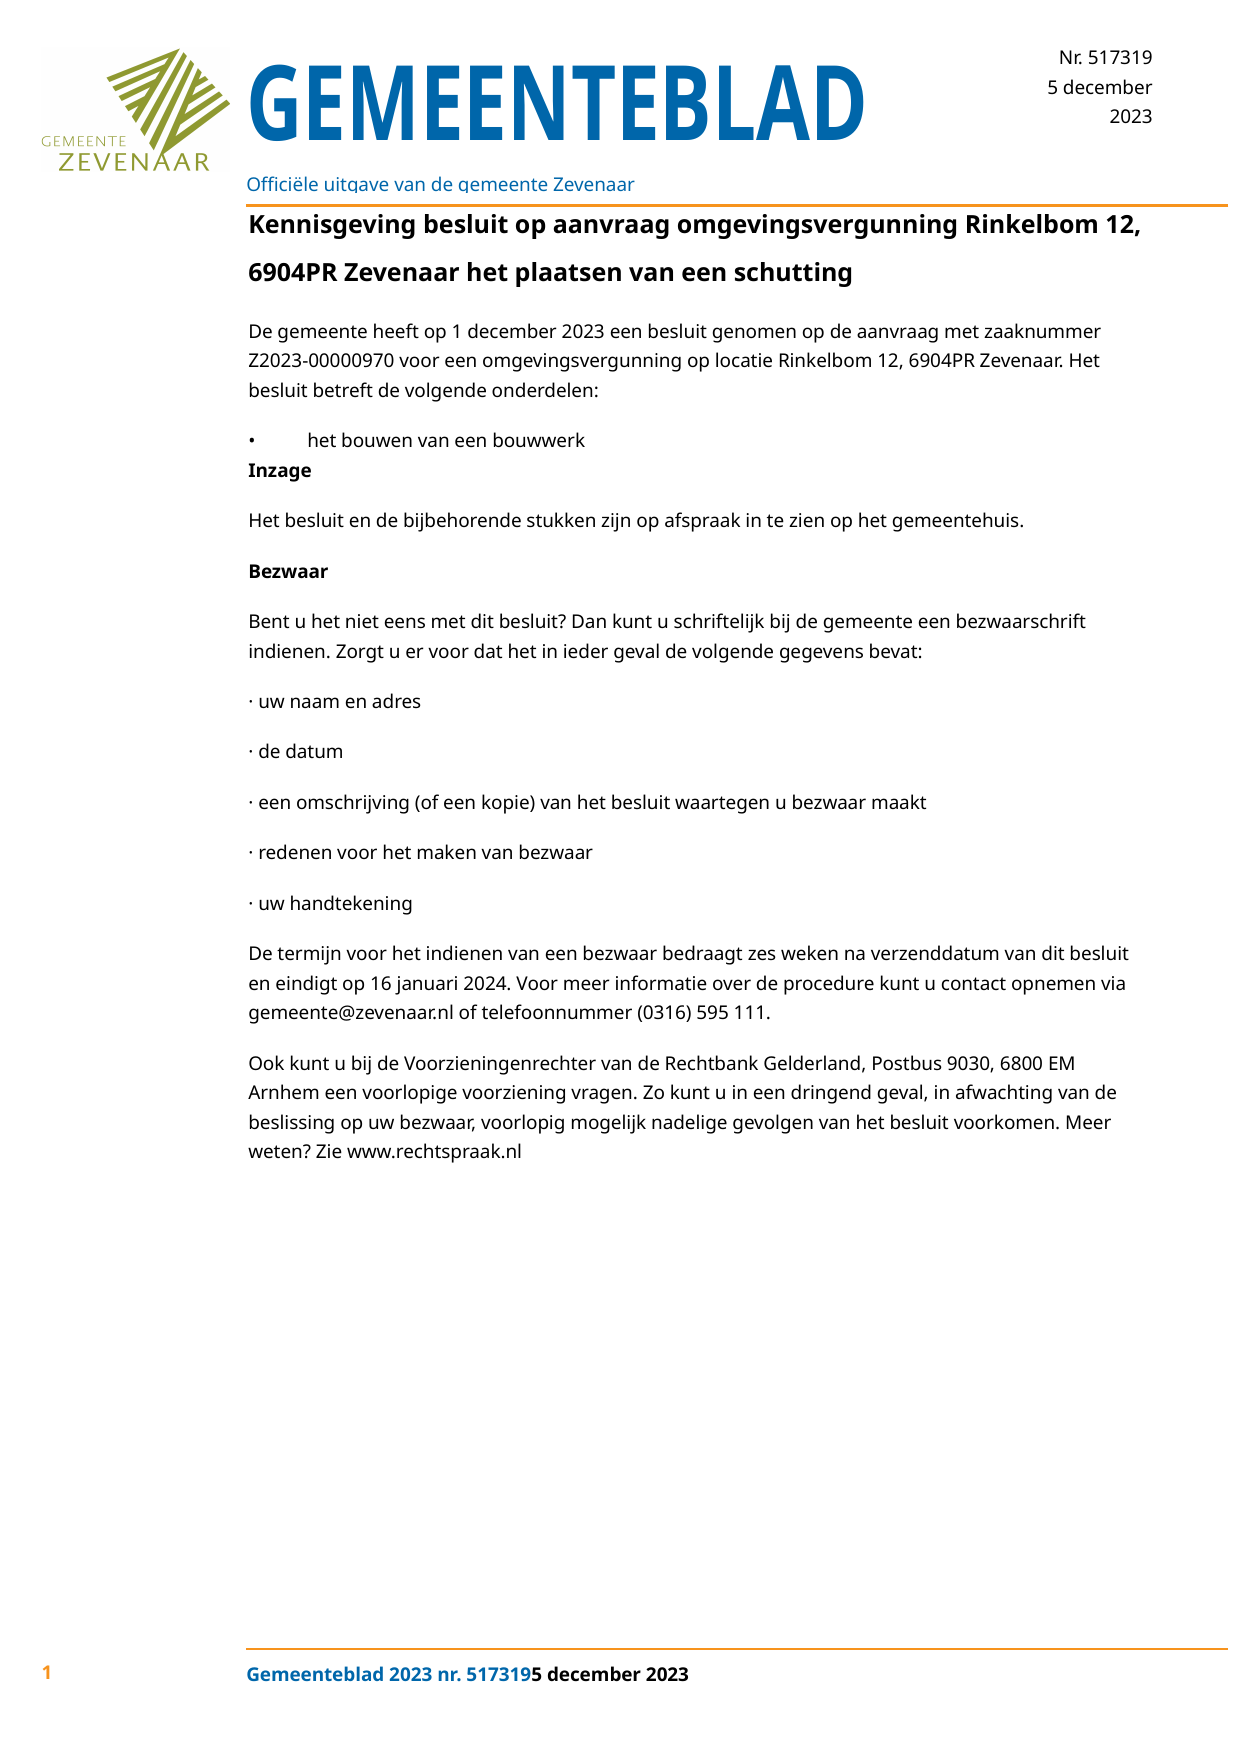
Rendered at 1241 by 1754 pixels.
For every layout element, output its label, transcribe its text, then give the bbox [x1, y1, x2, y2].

text · de datum [248, 739, 1152, 764]
text De gemeente heeft op 1 december 2023 een besluit genomen op de aanvraag met zaaknummer Z2023-00000970 voor een omgevingsvergunning op locatie Rinkelbom 12, 6904PR Zevenaar. Het besluit betreft de volgende onderdelen: [248, 318, 1152, 403]
text Het besluit en de bijbehorende stukken zijn op afspraak in te zien op het gemeentehuis. [248, 507, 1152, 533]
text De termijn voor het indienen van een bezwaar bedraagt zes weken na verzenddatum van dit besluit en eindigt op 16 januari 2024. Voor meer informatie over de procedure kunt u contact opnemen via gemeente@zevenaar.nl of telefoonnummer (0316) 595 111. [248, 940, 1152, 1025]
text · uw handtekening [248, 890, 1152, 916]
text Bezwaar [248, 558, 1152, 584]
text Kennisgeving besluit op aanvraag omgevingsvergunning Rinkelbom 12, 6904PR Zevenaar het plaatsen van een schutting [248, 207, 1152, 288]
picture [41, 47, 231, 172]
text · uw naam en adres [248, 688, 1152, 714]
list het bouwen van een bouwwerk [248, 427, 1152, 453]
text · een omschrijving (of een kopie) van het besluit waartegen u bezwaar maakt [248, 789, 1152, 815]
text Bent u het niet eens met dit besluit? Dan kunt u schriftelijk bij de gemeente een bezwaarschrift indienen. Zorgt u er voor dat het in ieder geval de volgende gegevens bevat: [248, 608, 1152, 664]
text Ook kunt u bij de Voorzieningenrechter van de Rechtbank Gelderland, Postbus 9030, 6800 EM Arnhem een voorlopige voorziening vragen. Zo kunt u in een dringend geval, in afwachting van de beslissing op uw bezwaar, voorlopig mogelijk nadelige gevolgen van het besluit voorkomen. Meer weten? Zie www.rechtspraak.nl [248, 1050, 1152, 1164]
text · redenen voor het maken van bezwaar [248, 839, 1152, 865]
text Inzage [248, 457, 1152, 483]
